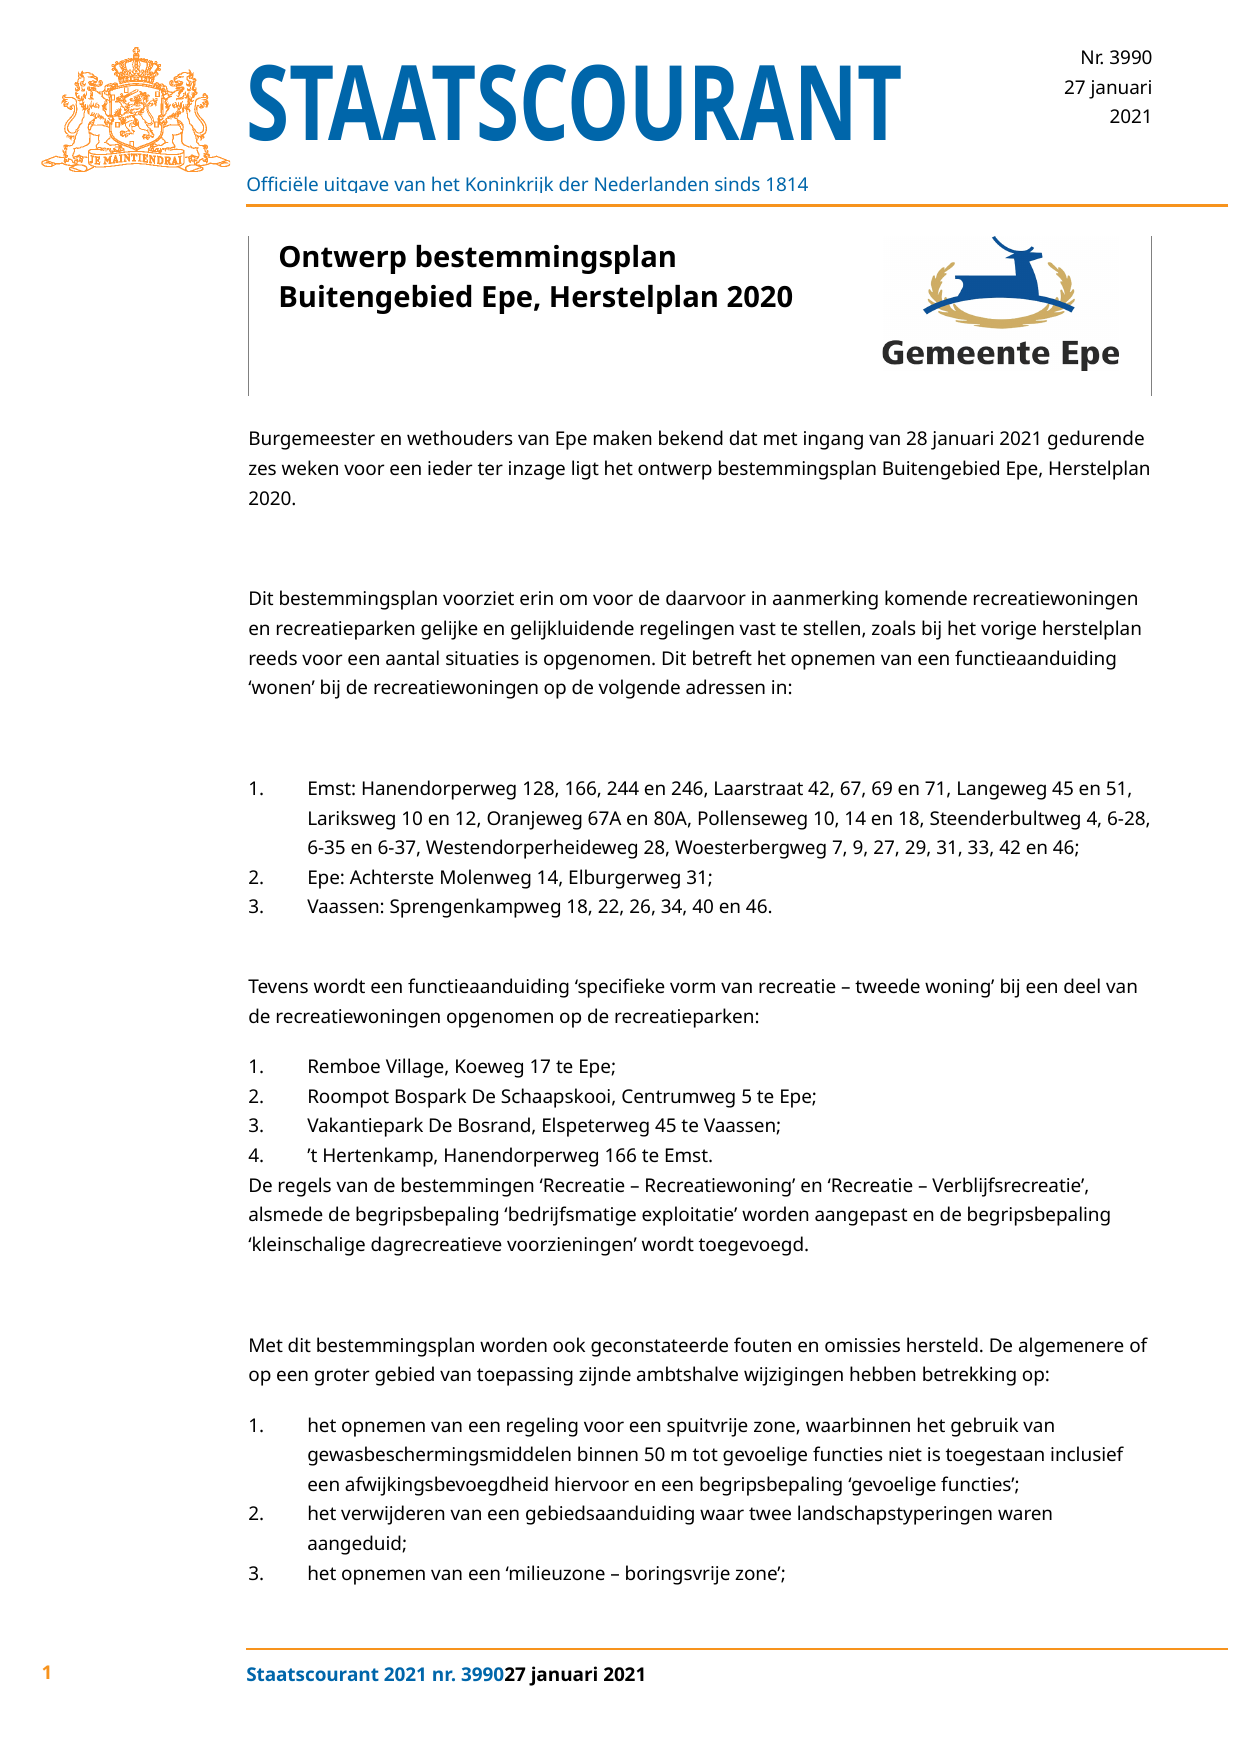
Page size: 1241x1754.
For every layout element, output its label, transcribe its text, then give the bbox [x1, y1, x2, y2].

list het opnemen van een regeling voor een spuitvrije zone, waarbinnen het gebruik van gewasbeschermingsmiddelen binnen 50 m tot gevoelige functies niet is toegestaan inclusief een afwijkingsbevoegdheid hiervoor en een begripsbepaling ‘gevoelige functies’; [248, 1412, 1152, 1497]
list Roompot Bospark De Schaapskooi, Centrumweg 5 te Epe; [248, 1083, 1152, 1109]
list ’t Hertenkamp, Hanendorperweg 166 te Emst. [248, 1142, 1152, 1168]
list Remboe Village, Koeweg 17 te Epe; [248, 1053, 1152, 1079]
table_header [850, 236, 1151, 396]
list het verwijderen van een gebiedsaanduiding waar twee landschapstyperingen waren aangeduid; [248, 1501, 1152, 1556]
list het opnemen van een ‘milieuzone – boringsvrije zone’; [248, 1560, 1152, 1585]
list Vaassen: Sprengenkampweg 18, 22, 26, 34, 40 en 46. [248, 893, 1152, 919]
list Epe: Achterste Molenweg 14, Elburgerweg 31; [248, 864, 1152, 889]
table_header Ontwerp bestemmingsplan Buitengebied Epe, Herstelplan 2020 [249, 236, 850, 396]
picture [41, 47, 231, 172]
text Met dit bestemmingsplan worden ook geconstateerde fouten en omissies hersteld. De algemenere of op een groter gebied van toepassing zijnde ambtshalve wijzigingen hebben betrekking op: [248, 1332, 1152, 1387]
text Burgemeester en wethouders van Epe maken bekend dat met ingang van 28 januari 2021 gedurende zes weken voor een ieder ter inzage ligt het ontwerp bestemmingsplan Buitengebied Epe, Herstelplan 2020. [248, 426, 1152, 510]
text Tevens wordt een functieaanduiding ‘specifieke vorm van recreatie – tweede woning’ bij een deel van de recreatiewoningen opgenomen op de recreatieparken: [248, 973, 1152, 1029]
list Vakantiepark De Bosrand, Elspeterweg 45 te Vaassen; [248, 1113, 1152, 1138]
text Dit bestemmingsplan voorziet erin om voor de daarvoor in aanmerking komende recreatiewoningen en recreatieparken gelijke en gelijkluidende regelingen vast te stellen, zoals bij het vorige herstelplan reeds voor een aantal situaties is opgenomen. Dit betreft het opnemen van een functieaanduiding ‘wonen’ bij de recreatiewoningen op de volgende adressen in: [248, 586, 1152, 700]
list Emst: Hanendorperweg 128, 166, 244 en 246, Laarstraat 42, 67, 69 en 71, Langeweg 45 en 51, Lariksweg 10 en 12, Oranjeweg 67A en 80A, Pollenseweg 10, 14 en 18, Steenderbultweg 4, 6-28, 6-35 en 6-37, Westendorperheideweg 28, Woesterbergweg 7, 9, 27, 29, 31, 33, 42 en 46; [248, 775, 1152, 860]
picture [882, 236, 1119, 371]
text De regels van de bestemmingen ‘Recreatie – Recreatiewoning’ en ‘Recreatie – Verblijfsrecreatie’, alsmede de begripsbepaling ‘bedrijfsmatige exploitatie’ worden aangepast en de begripsbepaling ‘kleinschalige dagrecreatieve voorzieningen’ wordt toegevoegd. [248, 1172, 1152, 1257]
